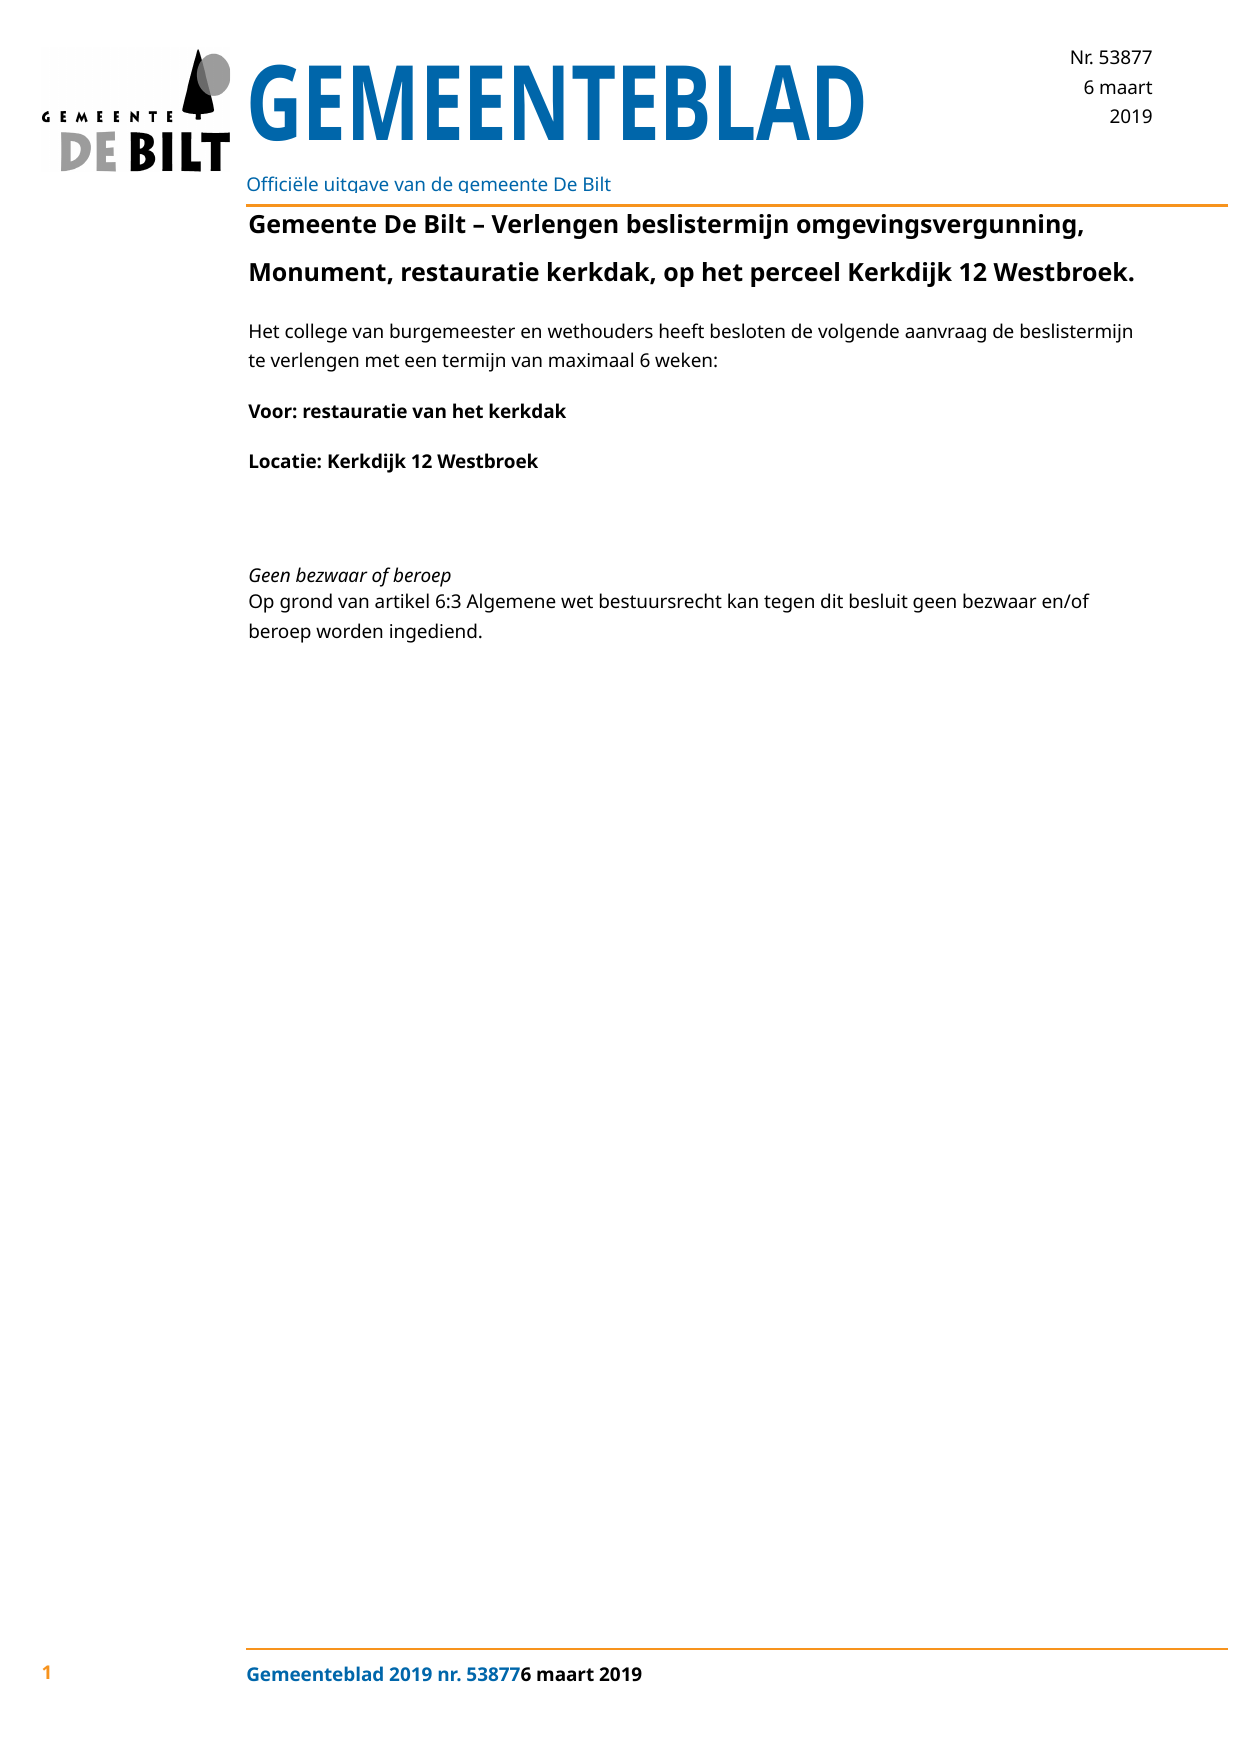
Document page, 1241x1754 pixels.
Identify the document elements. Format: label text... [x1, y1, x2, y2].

text Geen bezwaar of beroep [248, 563, 1152, 588]
text Het college van burgemeester en wethouders heeft besloten de volgende aanvraag de beslistermijn te verlengen met een termijn van maximaal 6 weken: [248, 318, 1152, 373]
picture [41, 47, 231, 172]
text Op grond van artikel 6:3 Algemene wet bestuursrecht kan tegen dit besluit geen bezwaar en/of beroep worden ingediend. [248, 588, 1152, 644]
text Gemeente De Bilt – Verlengen beslistermijn omgevingsvergunning, Monument, restauratie kerkdak, op het perceel Kerkdijk 12 Westbroek. [248, 207, 1152, 288]
text Locatie: Kerkdijk 12 Westbroek [248, 448, 1152, 474]
text Voor: restauratie van het kerkdak [248, 398, 1152, 424]
